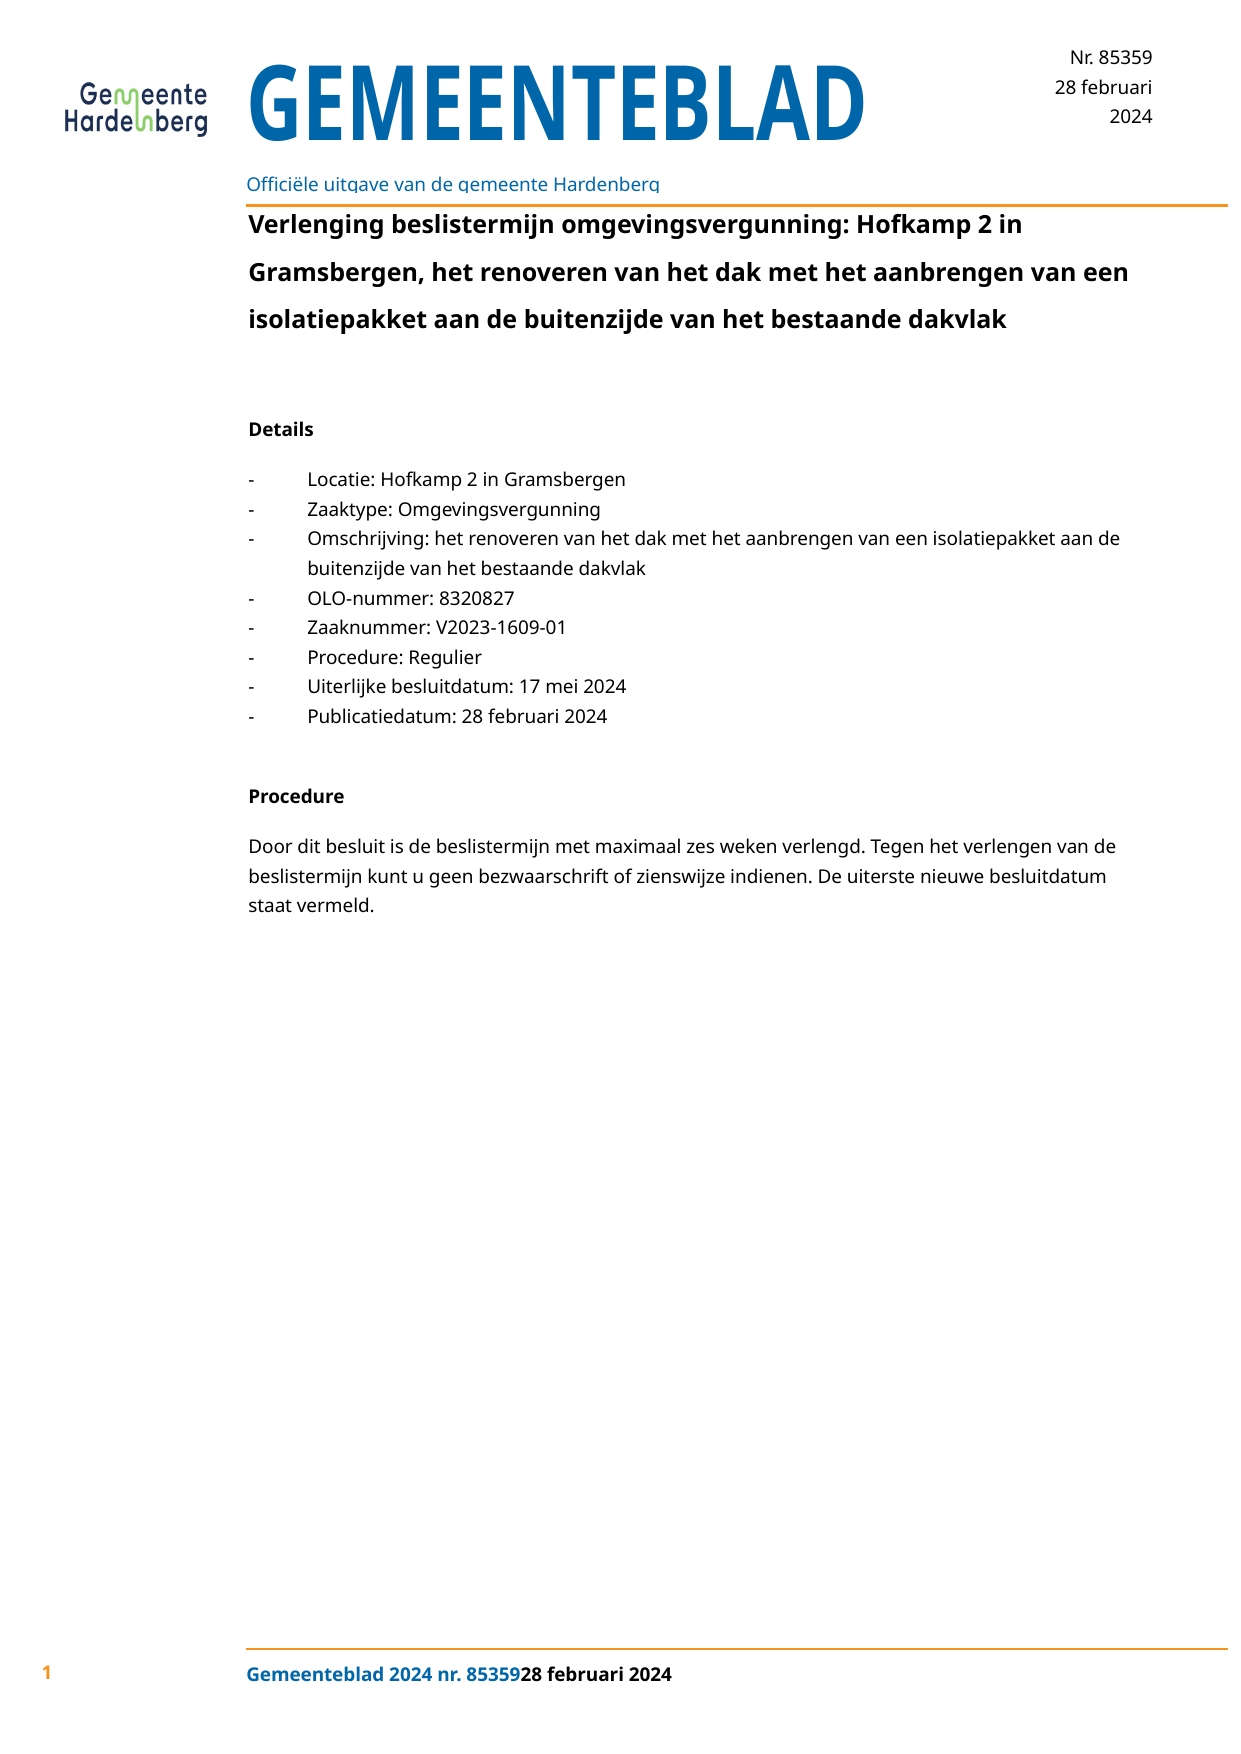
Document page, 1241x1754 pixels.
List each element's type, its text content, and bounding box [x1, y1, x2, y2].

text Procedure [248, 783, 1152, 809]
text Door dit besluit is de beslistermijn met maximaal zes weken verlengd. Tegen het verlengen van de beslistermijn kunt u geen bezwaarschrift of zienswijze indienen. De uiterste nieuwe besluitdatum staat vermeld. [248, 833, 1152, 918]
text Verlenging beslistermijn omgevingsvergunning: Hofkamp 2 in Gramsbergen, het renoveren van het dak met het aanbrengen van een isolatiepakket aan de buitenzijde van het bestaande dakvlak [248, 207, 1152, 336]
list Locatie: Hofkamp 2 in Gramsbergen [248, 466, 1152, 492]
list Zaaknummer: V2023-1609-01 [248, 614, 1152, 640]
list Publicatiedatum: 28 februari 2024 [248, 703, 1152, 729]
list Zaaktype: Omgevingsvergunning [248, 496, 1152, 522]
list Omschrijving: het renoveren van het dak met het aanbrengen van een isolatiepakket aan de buitenzijde van het bestaande dakvlak [248, 526, 1152, 581]
picture [41, 47, 231, 172]
text Details [248, 416, 1152, 442]
list Procedure: Regulier [248, 644, 1152, 669]
list Uiterlijke besluitdatum: 17 mei 2024 [248, 673, 1152, 699]
list OLO-nummer: 8320827 [248, 585, 1152, 610]
